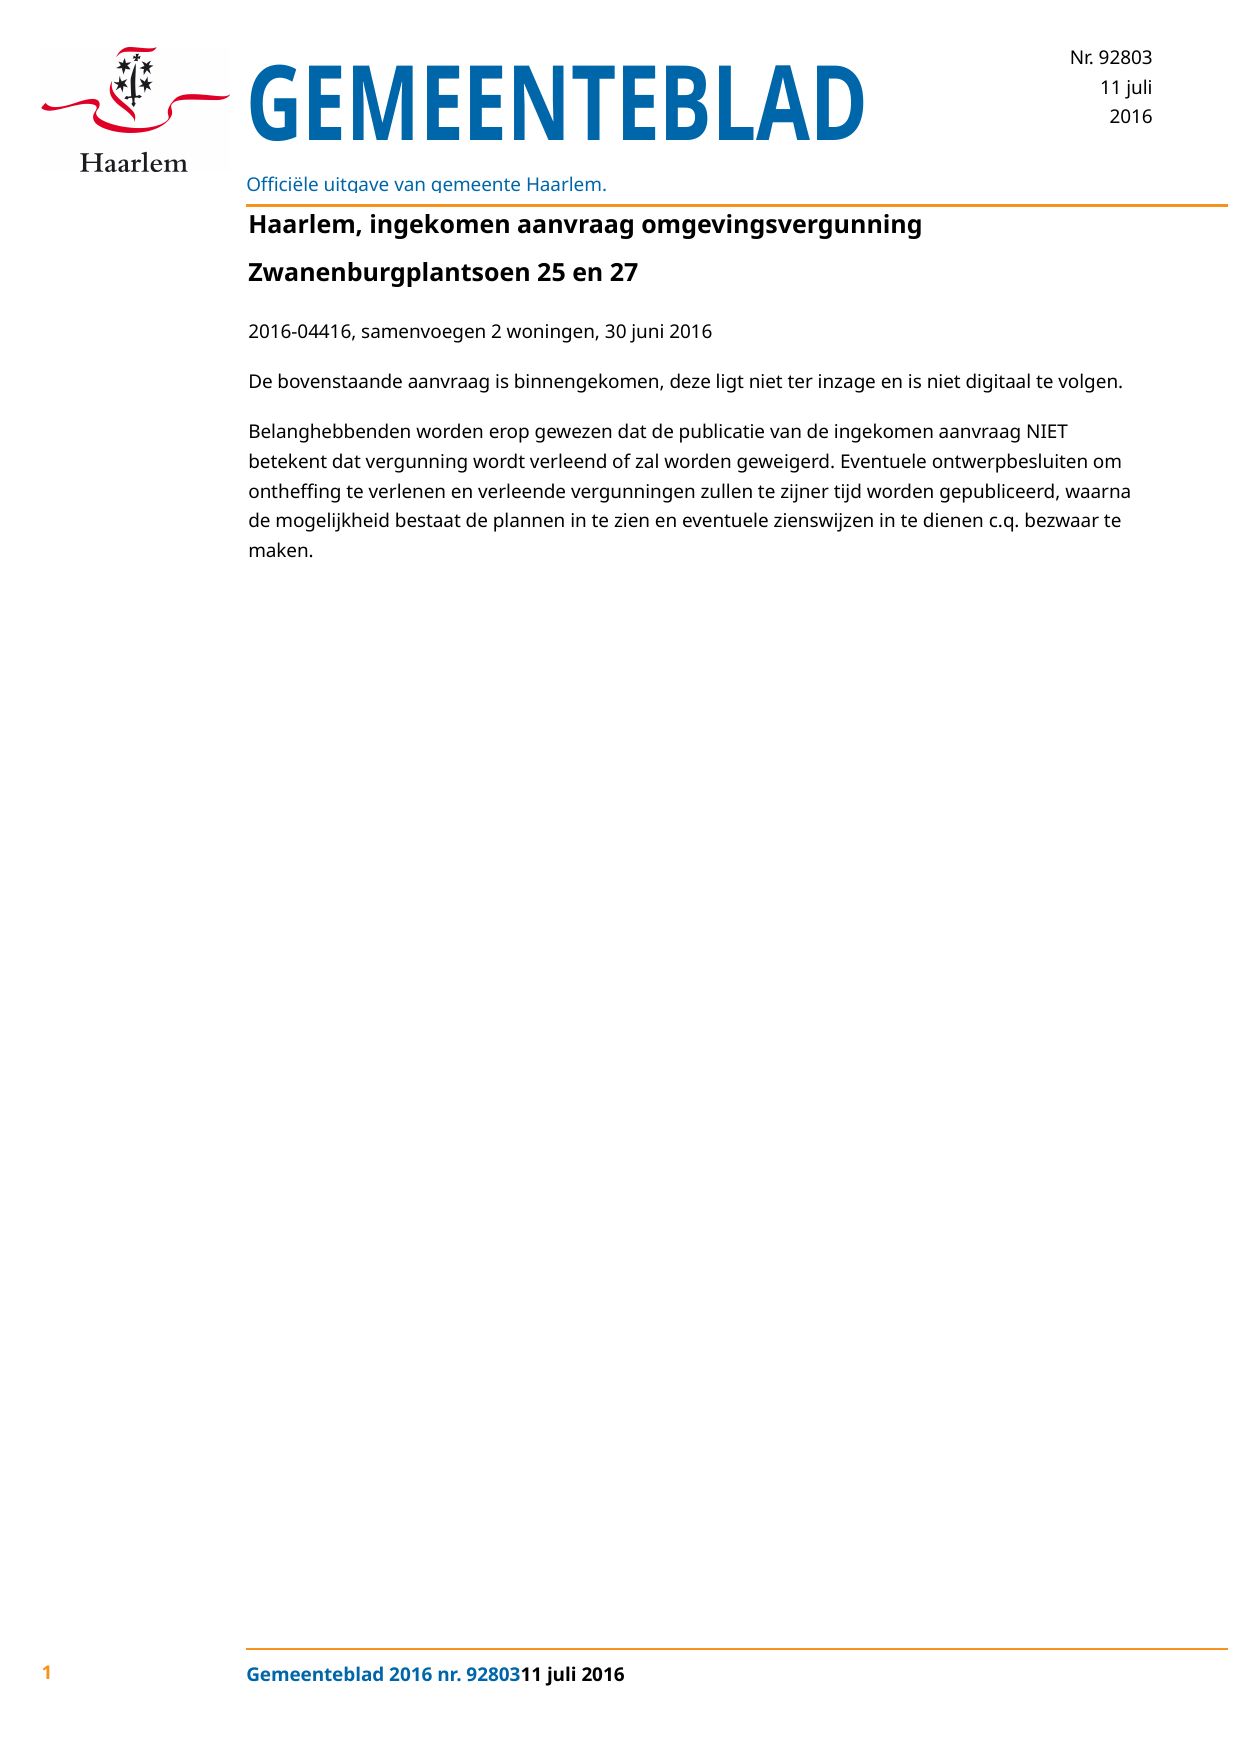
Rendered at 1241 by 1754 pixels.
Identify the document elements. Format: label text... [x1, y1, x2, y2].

text Haarlem, ingekomen aanvraag omgevingsvergunning Zwanenburgplantsoen 25 en 27 [248, 207, 1152, 288]
text 2016-04416, samenvoegen 2 woningen, 30 juni 2016 [248, 318, 1152, 344]
text De bovenstaande aanvraag is binnengekomen, deze ligt niet ter inzage en is niet digitaal te volgen. [248, 368, 1152, 394]
picture [41, 47, 231, 172]
text Belanghebbenden worden erop gewezen dat de publicatie van de ingekomen aanvraag NIET betekent dat vergunning wordt verleend of zal worden geweigerd. Eventuele ontwerpbesluiten om ontheffing te verlenen en verleende vergunningen zullen te zijner tijd worden gepubliceerd, waarna de mogelijkheid bestaat de plannen in te zien en eventuele zienswijzen in te dienen c.q. bezwaar te maken. [248, 419, 1152, 563]
